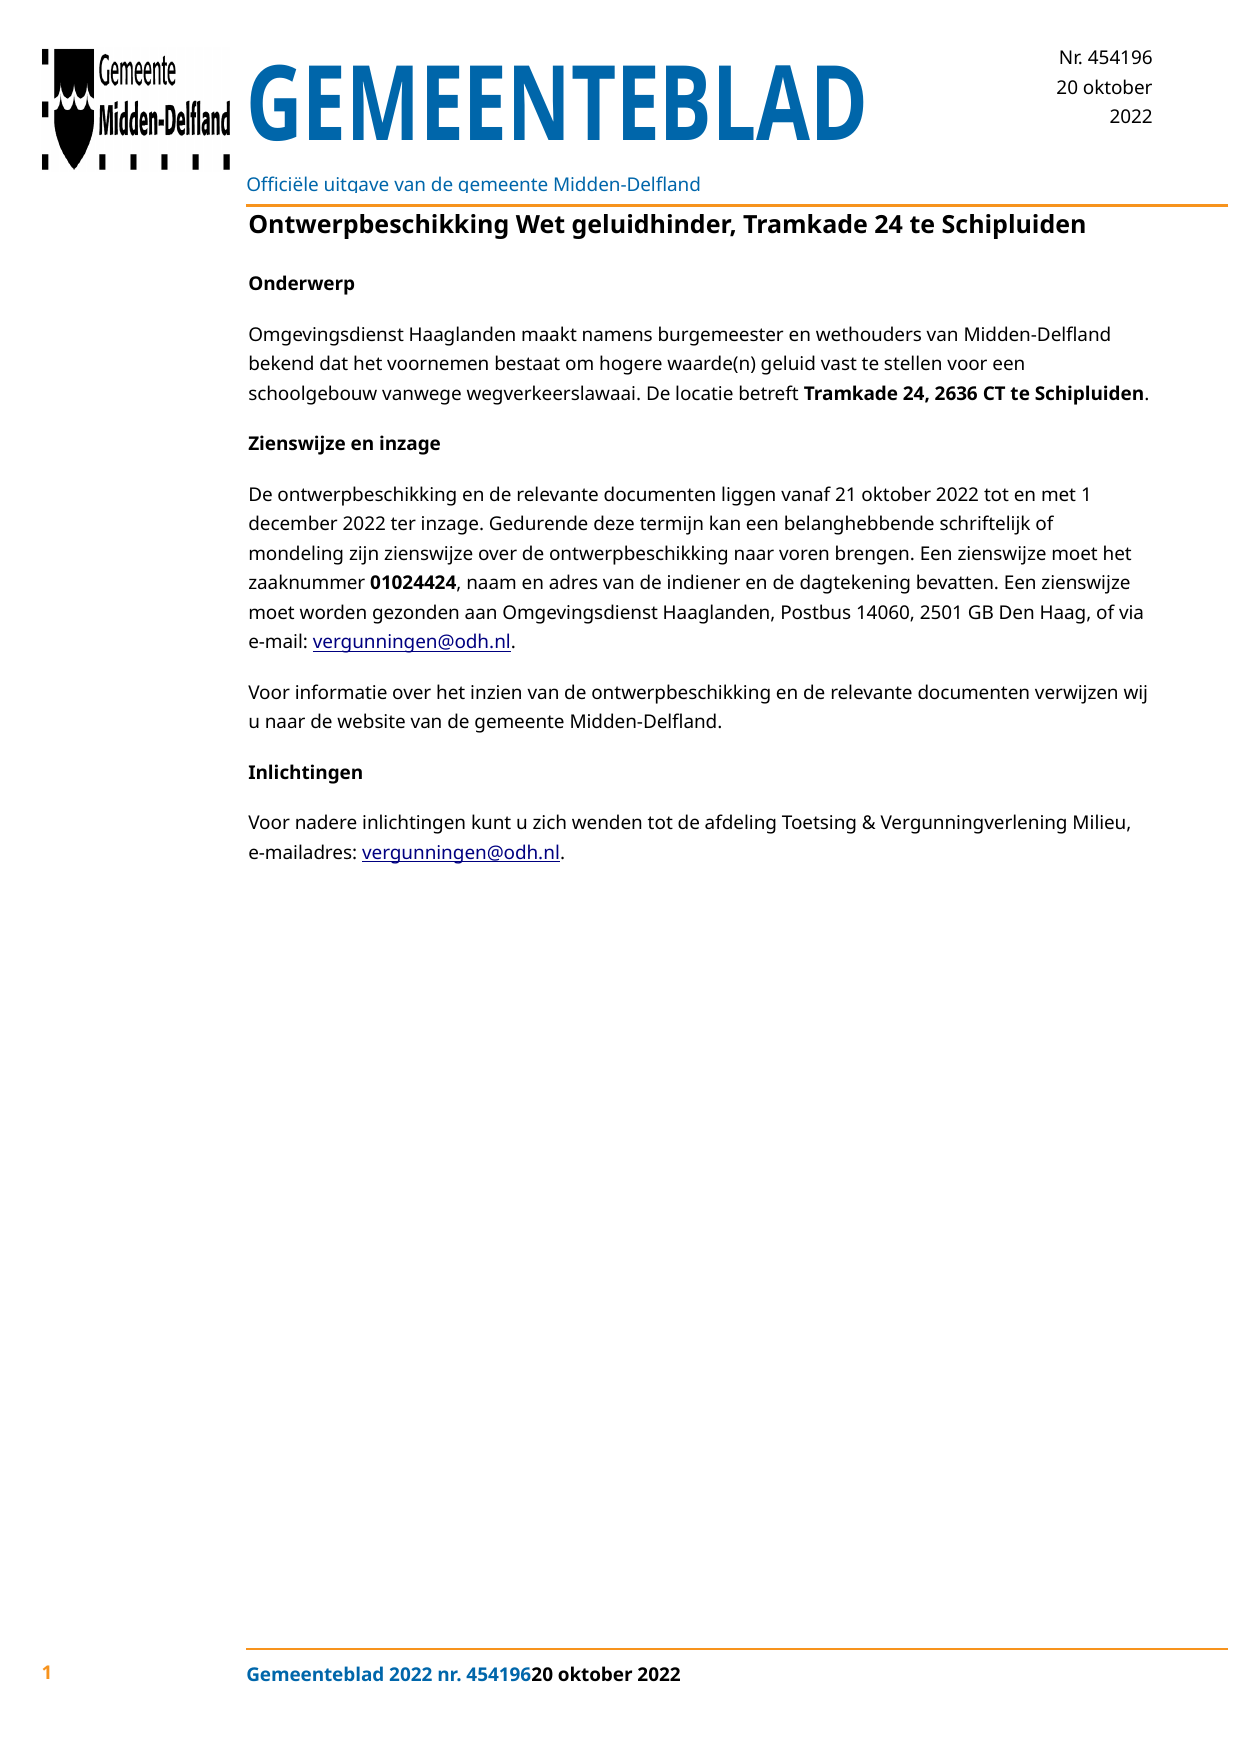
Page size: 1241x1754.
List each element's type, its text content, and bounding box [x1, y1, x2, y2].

text Onderwerp [248, 270, 1152, 296]
text De ontwerpbeschikking en de relevante documenten liggen vanaf 21 oktober 2022 tot en met 1 december 2022 ter inzage. Gedurende deze termijn kan een belanghebbende schriftelijk of mondeling zijn zienswijze over de ontwerpbeschikking naar voren brengen. Een zienswijze moet het zaaknummer 01024424, naam en adres van de indiener en de dagtekening bevatten. Een zienswijze moet worden gezonden aan Omgevingsdienst Haaglanden, Postbus 14060, 2501 GB Den Haag, of via e-mail: vergunningen@odh.nl. [248, 481, 1152, 654]
picture [41, 47, 231, 172]
text Omgevingsdienst Haaglanden maakt namens burgemeester en wethouders van Midden-Delfland bekend dat het voornemen bestaat om hogere waarde(n) geluid vast te stellen voor een schoolgebouw vanwege wegverkeerslawaai. De locatie betreft Tramkade 24, 2636 CT te Schipluiden. [248, 321, 1152, 406]
text Zienswijze en inzage [248, 430, 1152, 456]
text Ontwerpbeschikking Wet geluidhinder, Tramkade 24 te Schipluiden [248, 207, 1152, 241]
text Inlichtingen [248, 759, 1152, 785]
text Voor nadere inlichtingen kunt u zich wenden tot de afdeling Toetsing & Vergunningverlening Milieu, e-mailadres: vergunningen@odh.nl. [248, 809, 1152, 865]
text Voor informatie over het inzien van de ontwerpbeschikking en de relevante documenten verwijzen wij u naar de website van de gemeente Midden-Delfland. [248, 679, 1152, 734]
